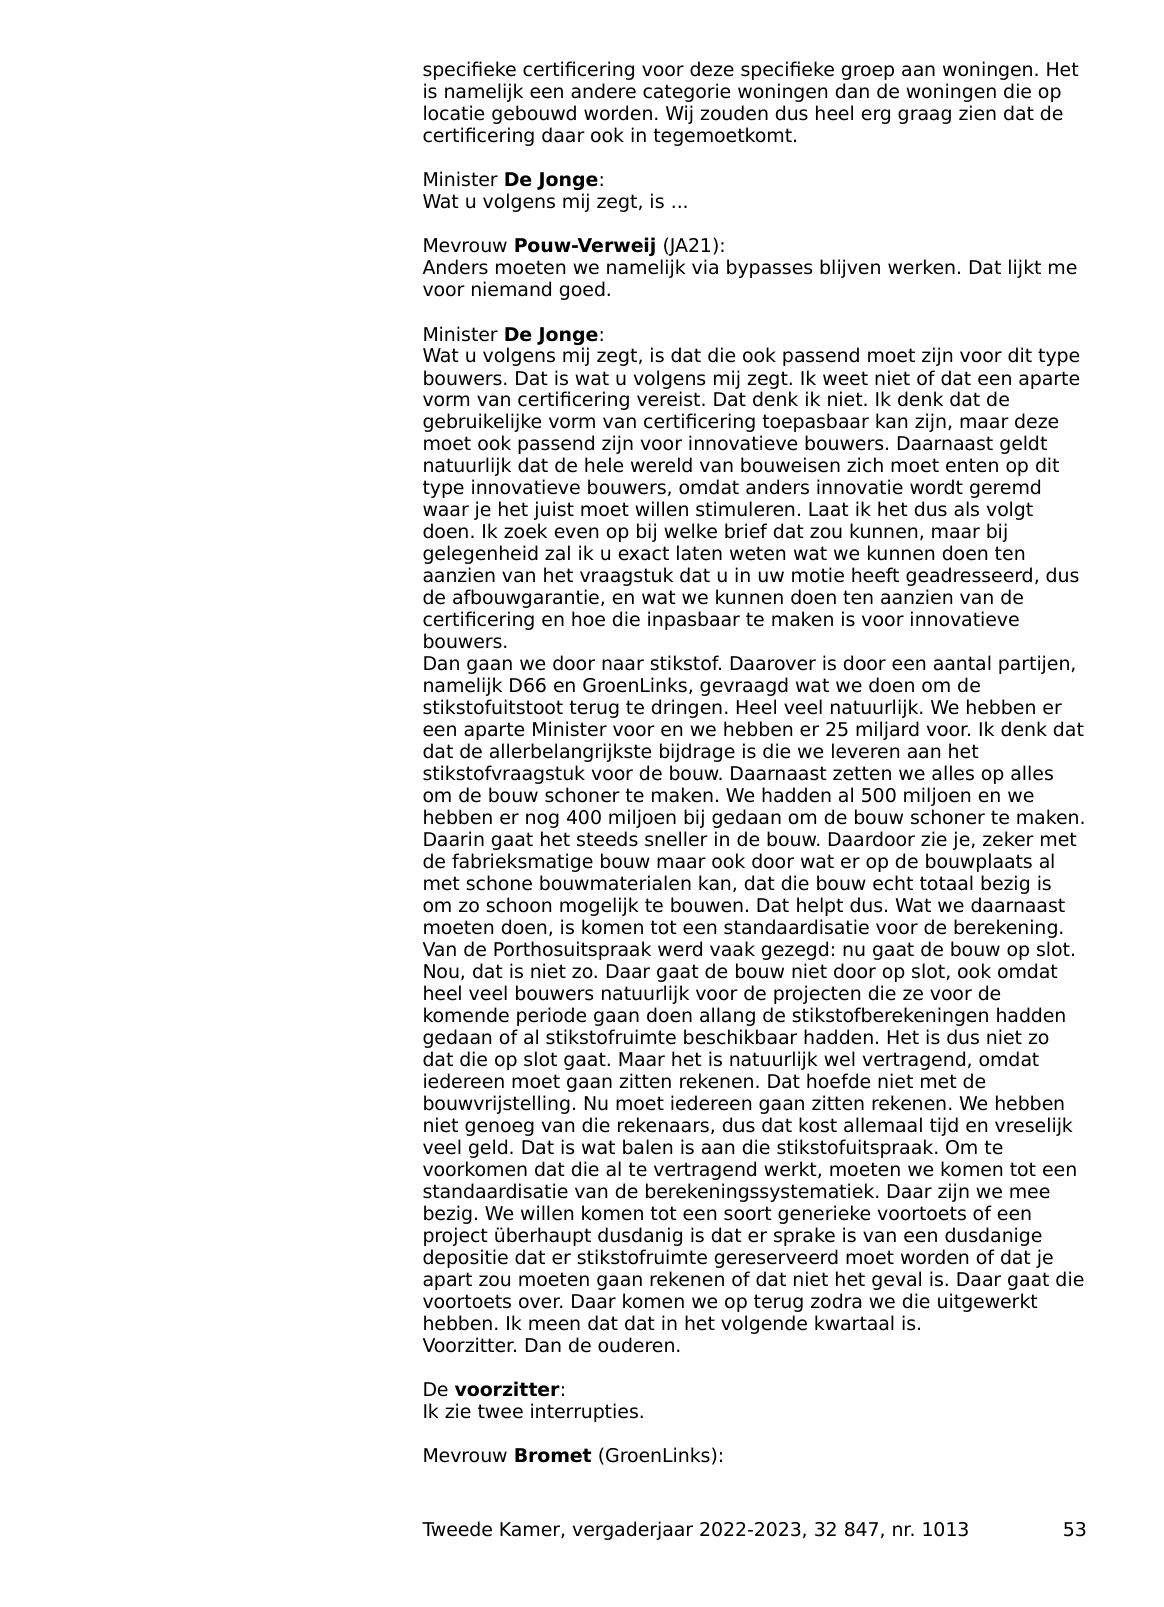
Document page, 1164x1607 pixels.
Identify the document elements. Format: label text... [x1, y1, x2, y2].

text Anders moeten we namelijk via bypasses blijven werken. Dat lijkt me voor niemand goed. [422, 257, 1087, 301]
text Dan gaan we door naar stikstof. Daarover is door een aantal partijen, namelijk D66 en GroenLinks, gevraagd wat we doen om de stikstofuitstoot terug te dringen. Heel veel natuurlijk. We hebben er een aparte Minister voor en we hebben er 25 miljard voor. Ik denk dat dat de allerbelangrijkste bijdrage is die we leveren aan het stikstofvraagstuk voor de bouw. Daarnaast zetten we alles op alles om de bouw schoner te maken. We hadden al 500 miljoen en we hebben er nog 400 miljoen bij gedaan om de bouw schoner te maken. Daarin gaat het steeds sneller in de bouw. Daardoor zie je, zeker met de fabrieksmatige bouw maar ook door wat er op de bouwplaats al met schone bouwmaterialen kan, dat die bouw echt totaal bezig is om zo schoon mogelijk te bouwen. Dat helpt dus. Wat we daarnaast moeten doen, is komen tot een standaardisatie voor de berekening. Van de Porthosuitspraak werd vaak gezegd: nu gaat de bouw op slot. Nou, dat is niet zo. Daar gaat de bouw niet door op slot, ook omdat heel veel bouwers natuurlijk voor de projecten die ze voor de komende periode gaan doen allang de stikstofberekeningen hadden gedaan of al stikstofruimte beschikbaar hadden. Het is dus niet zo dat die op slot gaat. Maar het is natuurlijk wel vertragend, omdat iedereen moet gaan zitten rekenen. Dat hoefde niet met de bouwvrijstelling. Nu moet iedereen gaan zitten rekenen. We hebben niet genoeg van die rekenaars, dus dat kost allemaal tijd en vreselijk veel geld. Dat is wat balen is aan die stikstofuitspraak. Om te voorkomen dat die al te vertragend werkt, moeten we komen tot een standaardisatie van de berekeningssystematiek. Daar zijn we mee bezig. We willen komen tot een soort generieke voortoets of een project überhaupt dusdanig is dat er sprake is van een dusdanige depositie dat er stikstofruimte gereserveerd moet worden of dat je apart zou moeten gaan rekenen of dat niet het geval is. Daar gaat die voortoets over. Daar komen we op terug zodra we die uitgewerkt hebben. Ik meen dat dat in het volgende kwartaal is. [422, 653, 1087, 1334]
text Mevrouw Bromet (GroenLinks): [422, 1445, 1087, 1467]
text specifieke certificering voor deze specifieke groep aan woningen. Het is namelijk een andere categorie woningen dan de woningen die op locatie gebouwd worden. Wij zouden dus heel erg graag zien dat de certificering daar ook in tegemoetkomt. [422, 59, 1087, 147]
text Wat u volgens mij zegt, is ... [422, 191, 1087, 213]
text De voorzitter: [422, 1379, 1087, 1401]
text Minister De Jonge: [422, 169, 1087, 191]
text Mevrouw Pouw-Verweij (JA21): [422, 235, 1087, 257]
text Minister De Jonge: [422, 323, 1087, 345]
text Voorzitter. Dan de ouderen. [422, 1334, 1087, 1356]
text Wat u volgens mij zegt, is dat die ook passend moet zijn voor dit type bouwers. Dat is wat u volgens mij zegt. Ik weet niet of dat een aparte vorm van certificering vereist. Dat denk ik niet. Ik denk dat de gebruikelijke vorm van certificering toepasbaar kan zijn, maar deze moet ook passend zijn voor innovatieve bouwers. Daarnaast geldt natuurlijk dat de hele wereld van bouweisen zich moet enten op dit type innovatieve bouwers, omdat anders innovatie wordt geremd waar je het juist moet willen stimuleren. Laat ik het dus als volgt doen. Ik zoek even op bij welke brief dat zou kunnen, maar bij gelegenheid zal ik u exact laten weten wat we kunnen doen ten aanzien van het vraagstuk dat u in uw motie heeft geadresseerd, dus de afbouwgarantie, en wat we kunnen doen ten aanzien van de certificering en hoe die inpasbaar te maken is voor innovatieve bouwers. [422, 345, 1087, 653]
text Ik zie twee interrupties. [422, 1401, 1087, 1423]
